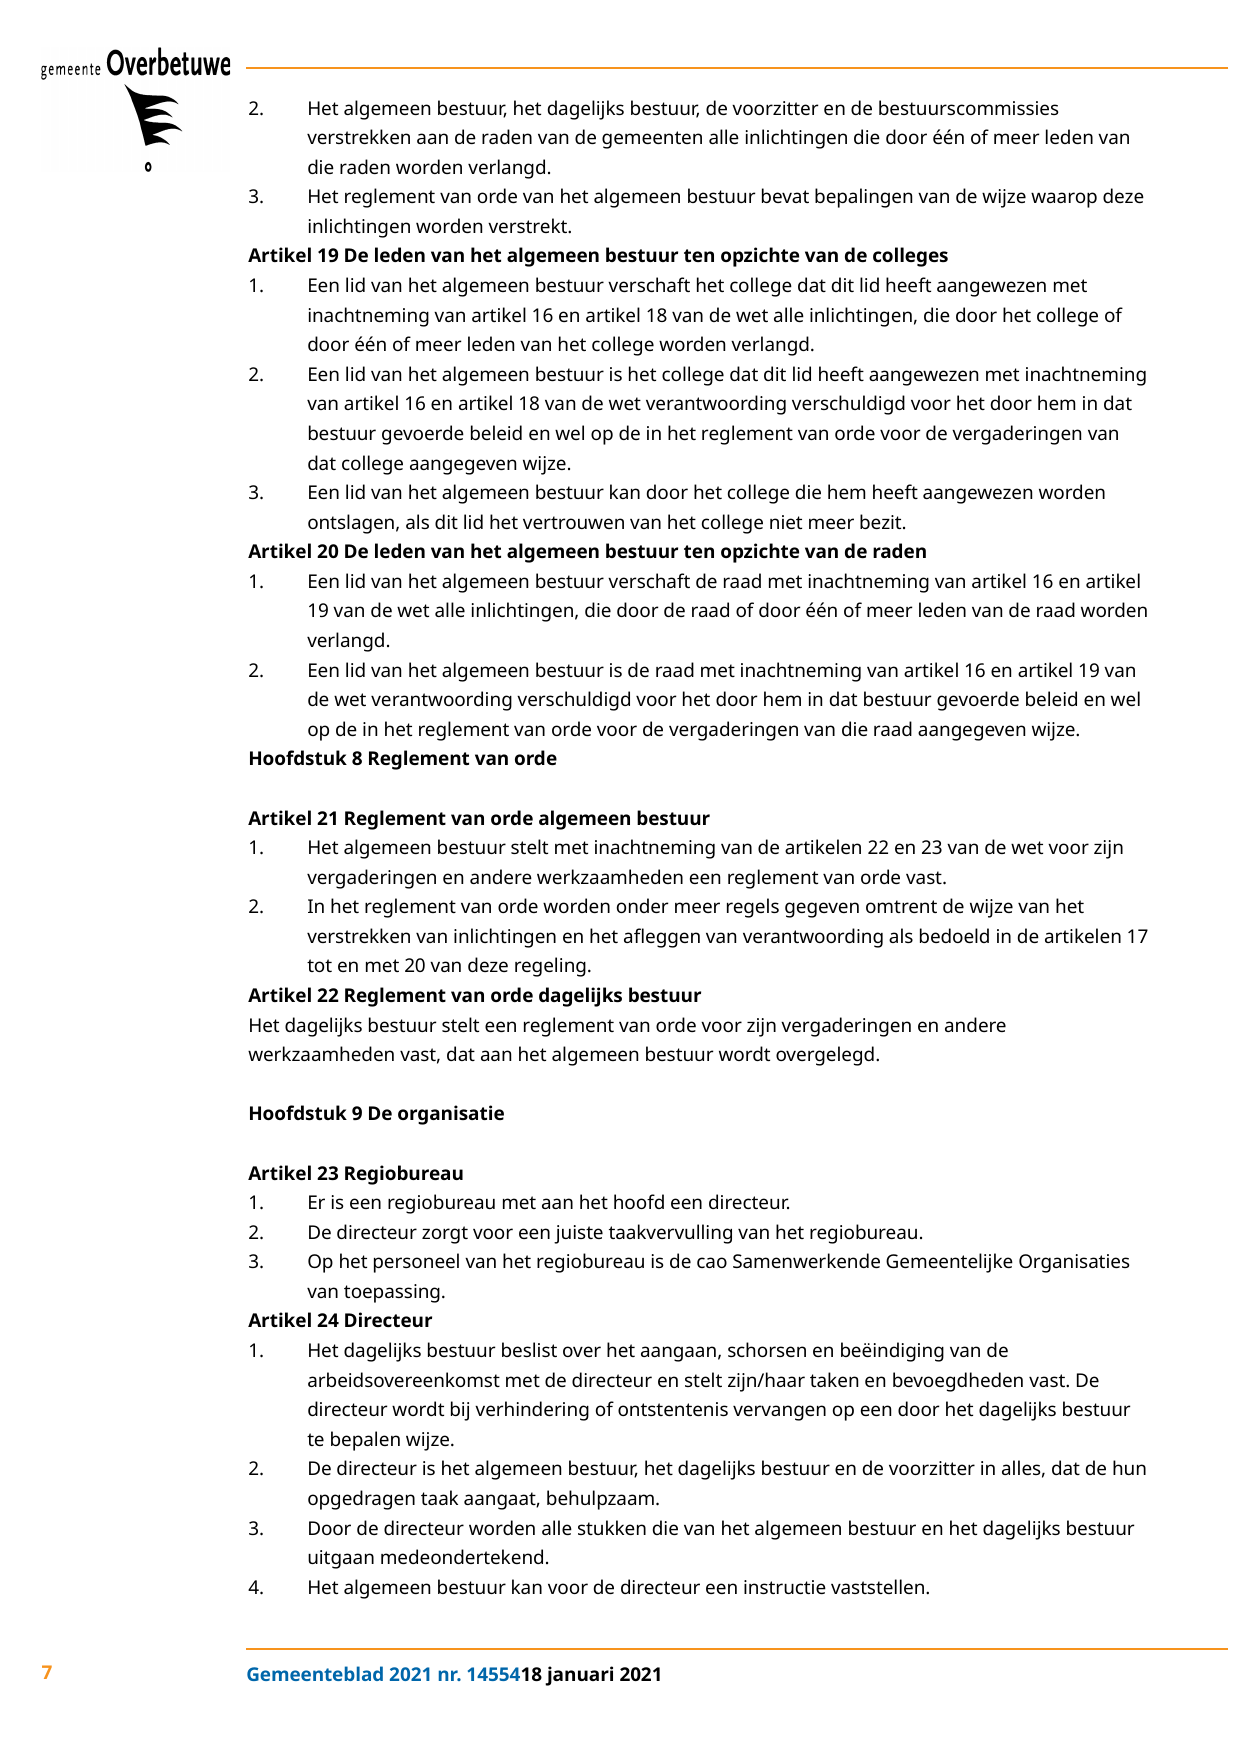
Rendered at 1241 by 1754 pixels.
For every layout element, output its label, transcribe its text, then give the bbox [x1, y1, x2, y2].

text Artikel 24 Directeur [248, 1308, 1152, 1333]
list Het algemeen bestuur, het dagelijks bestuur, de voorzitter en de bestuurscommissies verstrekken aan de raden van de gemeenten alle inlichtingen die door één of meer leden van die raden worden verlangd. [248, 95, 1152, 180]
list Het reglement van orde van het algemeen bestuur bevat bepalingen van de wijze waarop deze inlichtingen worden verstrekt. [248, 183, 1152, 239]
list Het dagelijks bestuur beslist over het aangaan, schorsen en beëindiging van de arbeidsovereenkomst met de directeur en stelt zijn/haar taken en bevoegdheden vast. De directeur wordt bij verhindering of ontstentenis vervangen op een door het dagelijks bestuur te bepalen wijze. [248, 1337, 1152, 1452]
list Het algemeen bestuur kan voor de directeur een instructie vaststellen. [248, 1574, 1152, 1600]
text Het dagelijks bestuur stelt een reglement van orde voor zijn vergaderingen en andere werkzaamheden vast, dat aan het algemeen bestuur wordt overgelegd. [248, 1012, 1152, 1067]
text Artikel 22 Reglement van orde dagelijks bestuur [248, 982, 1152, 1008]
list Een lid van het algemeen bestuur kan door het college die hem heeft aangewezen worden ontslagen, als dit lid het vertrouwen van het college niet meer bezit. [248, 479, 1152, 535]
list In het reglement van orde worden onder meer regels gegeven omtrent de wijze van het verstrekken van inlichtingen en het afleggen van verantwoording als bedoeld in de artikelen 17 tot en met 20 van deze regeling. [248, 893, 1152, 978]
text Artikel 20 De leden van het algemeen bestuur ten opzichte van de raden [248, 538, 1152, 564]
list Een lid van het algemeen bestuur is de raad met inachtneming van artikel 16 en artikel 19 van de wet verantwoording verschuldigd voor het door hem in dat bestuur gevoerde beleid en wel op de in het reglement van orde voor de vergaderingen van die raad aangegeven wijze. [248, 657, 1152, 742]
list De directeur is het algemeen bestuur, het dagelijks bestuur en de voorzitter in alles, dat de hun opgedragen taak aangaat, behulpzaam. [248, 1456, 1152, 1511]
text Artikel 23 Regiobureau [248, 1160, 1152, 1186]
list Er is een regiobureau met aan het hoofd een directeur. [248, 1189, 1152, 1215]
list Het algemeen bestuur stelt met inachtneming van de artikelen 22 en 23 van de wet voor zijn vergaderingen en andere werkzaamheden een reglement van orde vast. [248, 834, 1152, 890]
text Artikel 19 De leden van het algemeen bestuur ten opzichte van de colleges [248, 243, 1152, 268]
list Een lid van het algemeen bestuur is het college dat dit lid heeft aangewezen met inachtneming van artikel 16 en artikel 18 van de wet verantwoording verschuldigd voor het door hem in dat bestuur gevoerde beleid en wel op de in het reglement van orde voor de vergaderingen van dat college aangegeven wijze. [248, 361, 1152, 476]
list Door de directeur worden alle stukken die van het algemeen bestuur en het dagelijks bestuur uitgaan medeondertekend. [248, 1515, 1152, 1570]
text Hoofdstuk 9 De organisatie [248, 1101, 1152, 1126]
list Een lid van het algemeen bestuur verschaft de raad met inachtneming van artikel 16 en artikel 19 van de wet alle inlichtingen, die door de raad of door één of meer leden van de raad worden verlangd. [248, 568, 1152, 653]
picture [41, 47, 231, 172]
list Een lid van het algemeen bestuur verschaft het college dat dit lid heeft aangewezen met inachtneming van artikel 16 en artikel 18 van de wet alle inlichtingen, die door het college of door één of meer leden van het college worden verlangd. [248, 272, 1152, 357]
text Artikel 21 Reglement van orde algemeen bestuur [248, 805, 1152, 831]
list Op het personeel van het regiobureau is de cao Samenwerkende Gemeentelijke Organisaties van toepassing. [248, 1248, 1152, 1304]
text Hoofdstuk 8 Reglement van orde [248, 746, 1152, 771]
list De directeur zorgt voor een juiste taakvervulling van het regiobureau. [248, 1219, 1152, 1245]
